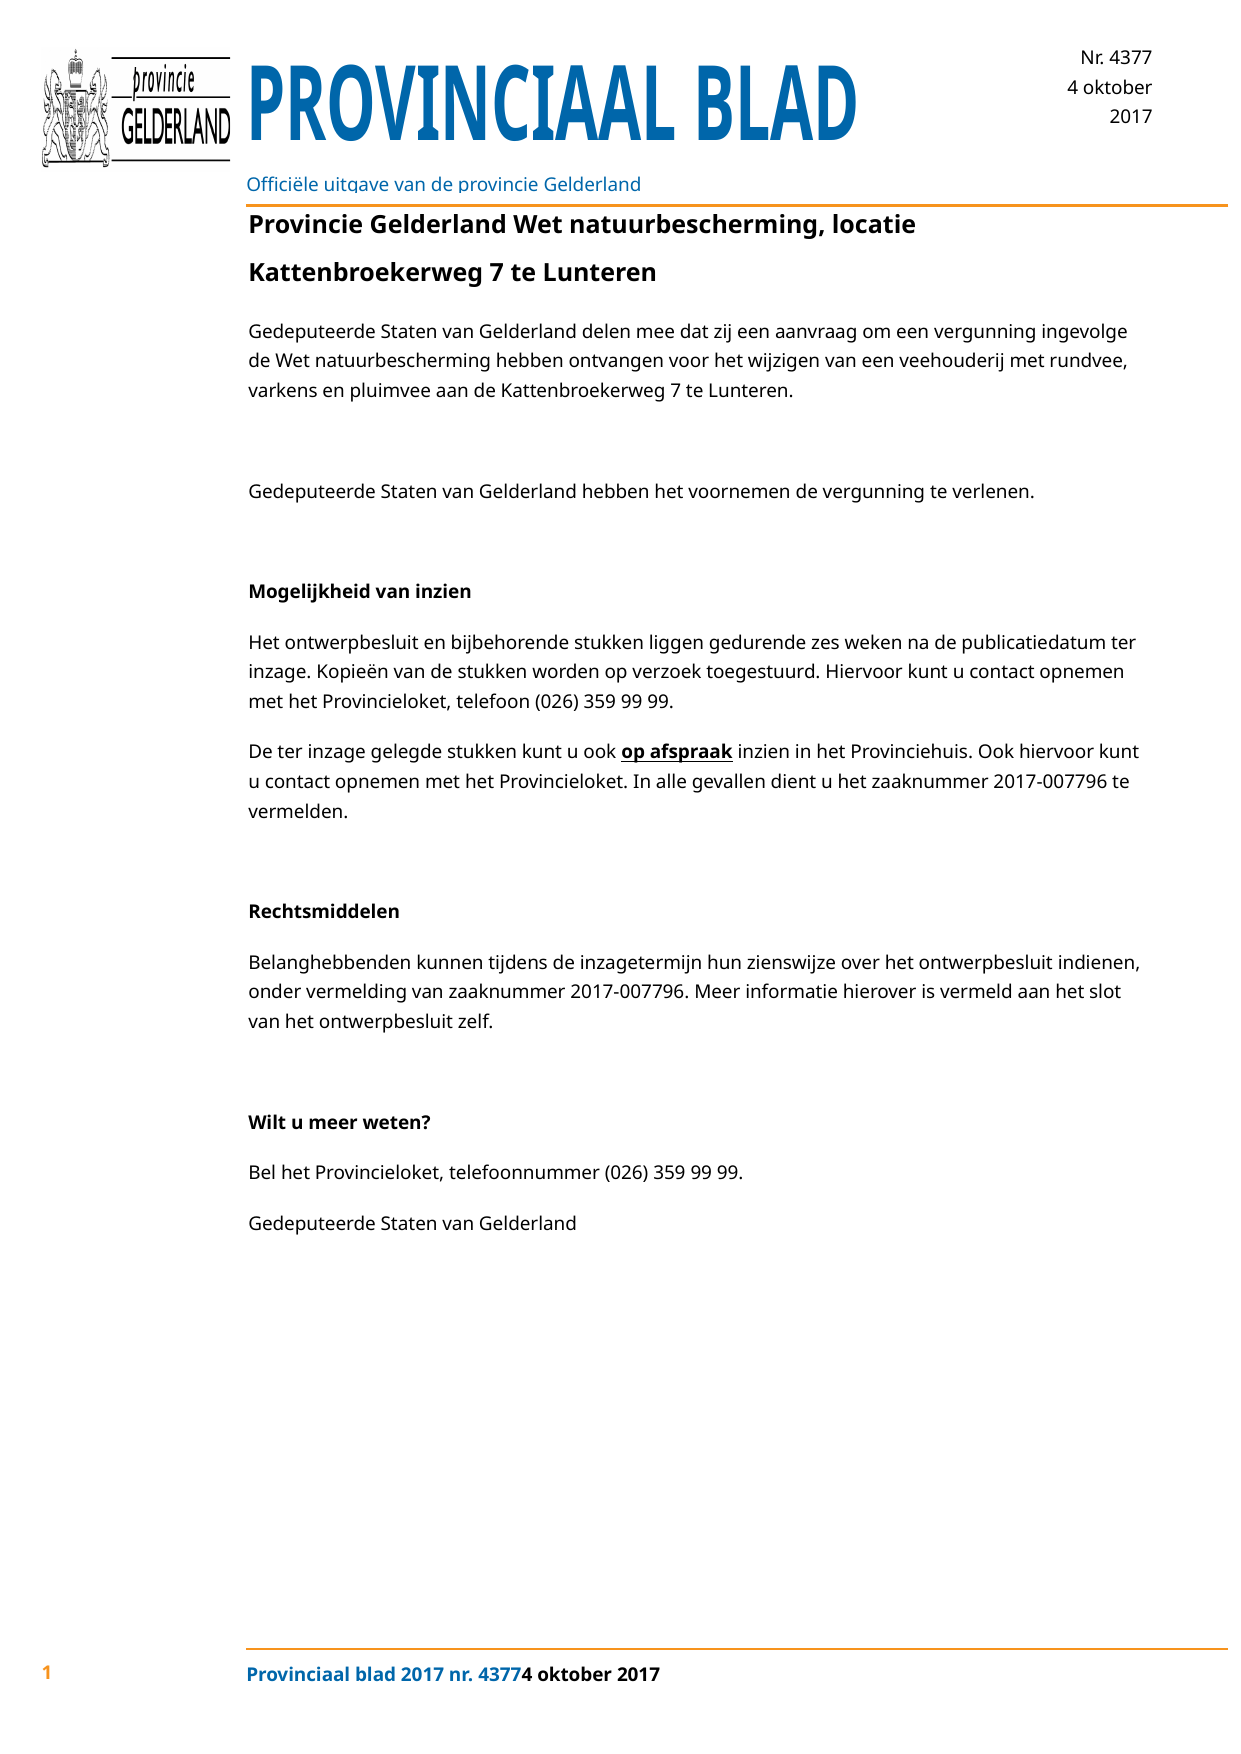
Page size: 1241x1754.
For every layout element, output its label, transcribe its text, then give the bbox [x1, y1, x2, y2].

picture [41, 47, 231, 172]
text Gedeputeerde Staten van Gelderland [248, 1210, 1152, 1236]
text Het ontwerpbesluit en bijbehorende stukken liggen gedurende zes weken na de publicatiedatum ter inzage. Kopieën van de stukken worden op verzoek toegestuurd. Hiervoor kunt u contact opnemen met het Provincieloket, telefoon (026) 359 99 99. [248, 629, 1152, 714]
text Bel het Provincieloket, telefoonnummer (026) 359 99 99. [248, 1159, 1152, 1185]
text Gedeputeerde Staten van Gelderland hebben het voornemen de vergunning te verlenen. [248, 478, 1152, 504]
text Gedeputeerde Staten van Gelderland delen mee dat zij een aanvraag om een vergunning ingevolge de Wet natuurbescherming hebben ontvangen voor het wijzigen van een veehouderij met rundvee, varkens en pluimvee aan de Kattenbroekerweg 7 te Lunteren. [248, 318, 1152, 403]
text De ter inzage gelegde stukken kunt u ook op afspraak inzien in het Provinciehuis. Ook hiervoor kunt u contact opnemen met het Provincieloket. In alle gevallen dient u het zaaknummer 2017-007796 te vermelden. [248, 739, 1152, 824]
text Provincie Gelderland Wet natuurbescherming, locatie Kattenbroekerweg 7 te Lunteren [248, 207, 1152, 288]
text Mogelijkheid van inzien [248, 579, 1152, 604]
text Rechtsmiddelen [248, 899, 1152, 924]
text Wilt u meer weten? [248, 1109, 1152, 1135]
text Belanghebbenden kunnen tijdens de inzagetermijn hun zienswijze over het ontwerpbesluit indienen, onder vermelding van zaaknummer 2017-007796. Meer informatie hierover is vermeld aan het slot van het ontwerpbesluit zelf. [248, 949, 1152, 1034]
